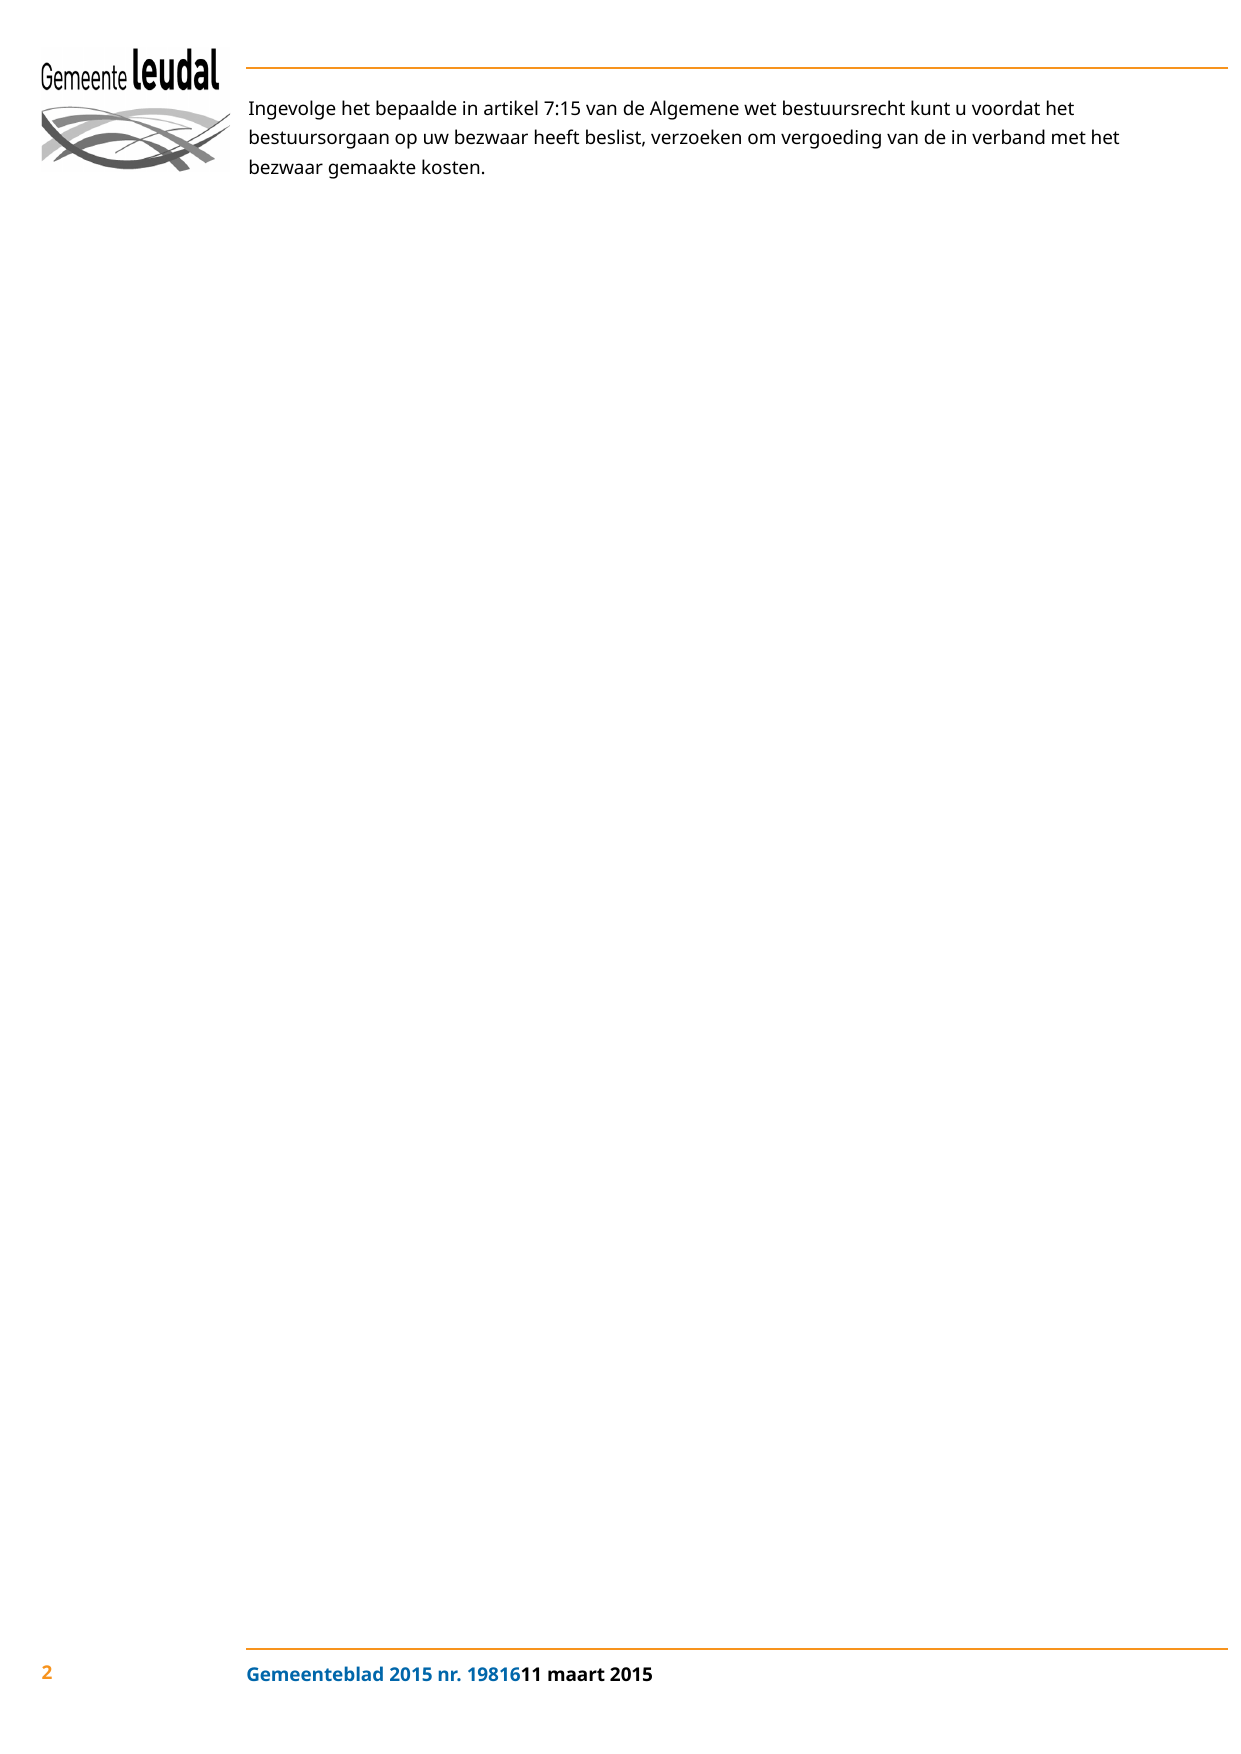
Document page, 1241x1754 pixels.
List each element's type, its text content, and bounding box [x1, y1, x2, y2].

picture [41, 47, 231, 172]
text Ingevolge het bepaalde in artikel 7:15 van de Algemene wet bestuursrecht kunt u voordat het bestuursorgaan op uw bezwaar heeft beslist, verzoeken om vergoeding van de in verband met het bezwaar gemaakte kosten. [248, 95, 1152, 180]
